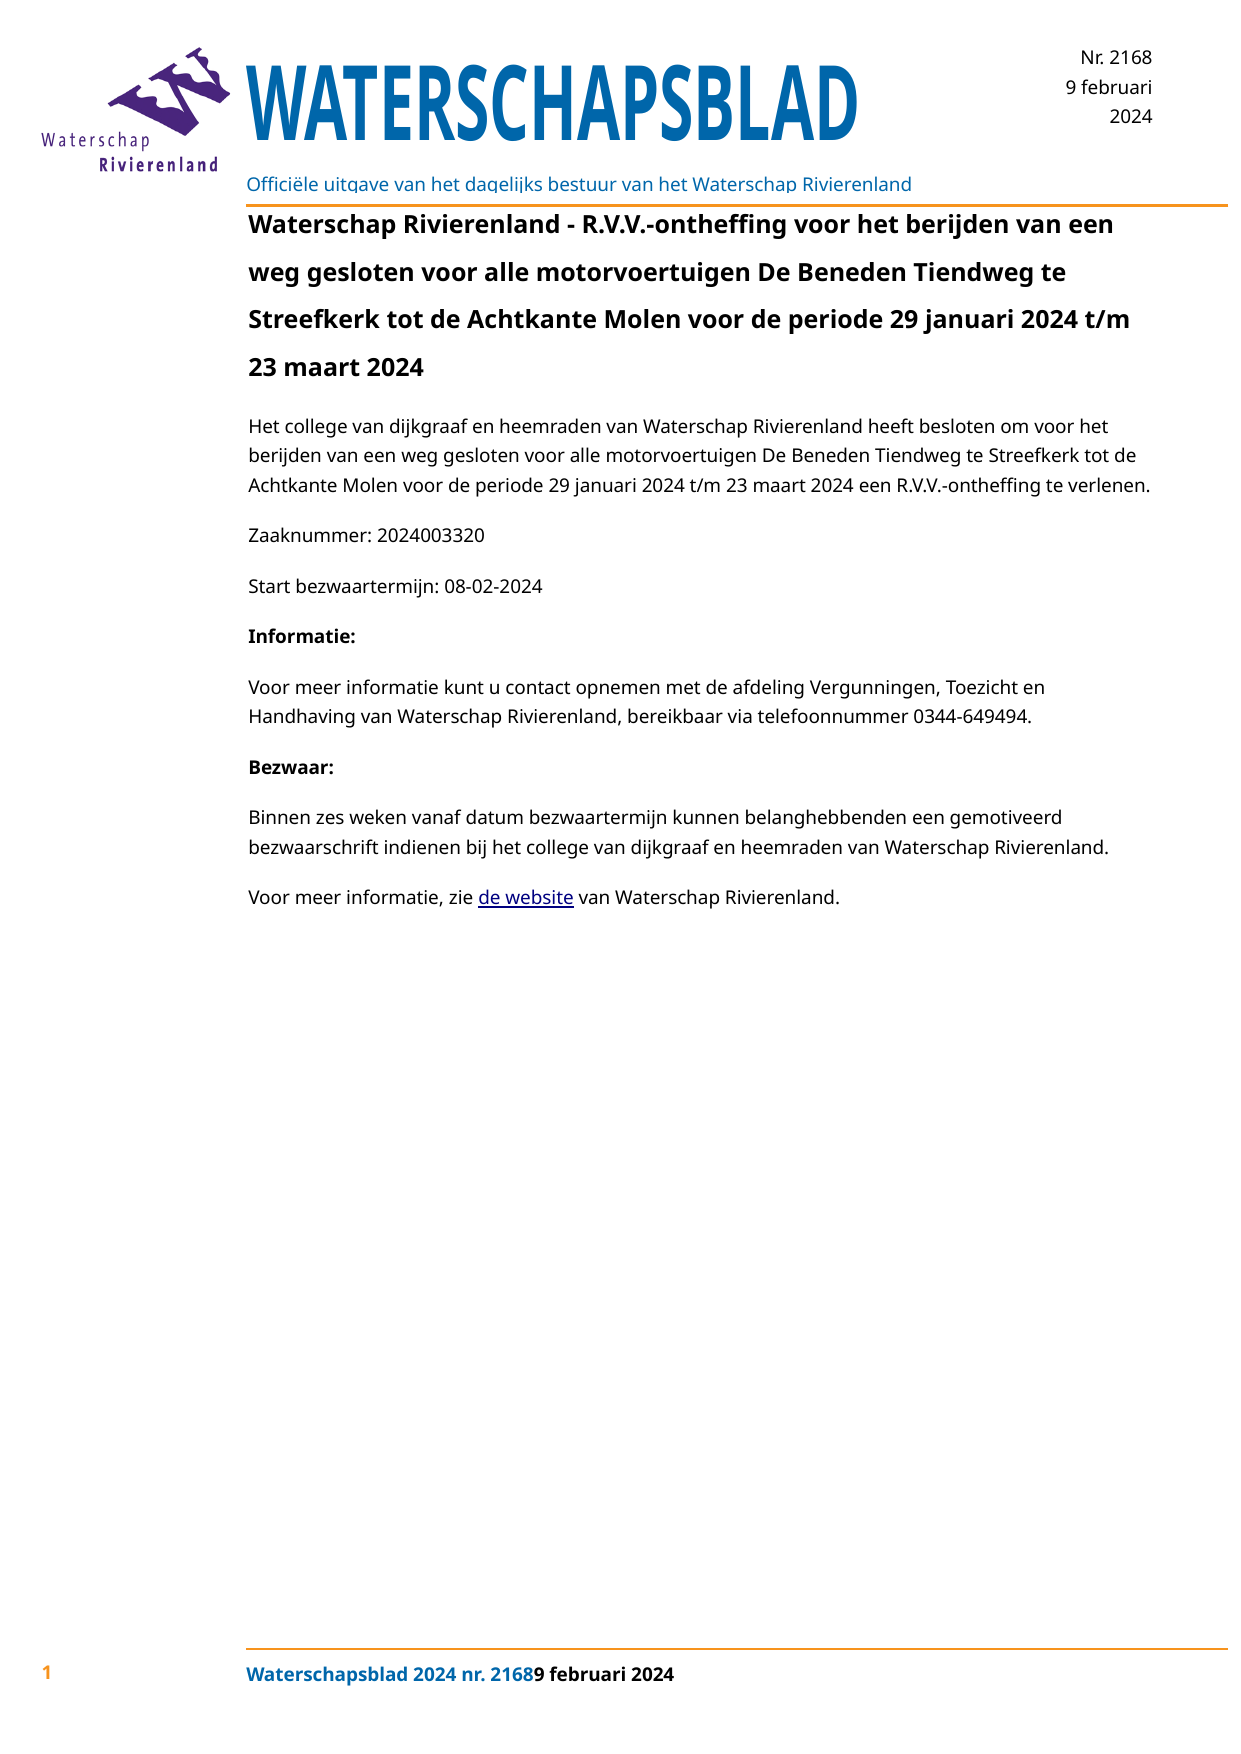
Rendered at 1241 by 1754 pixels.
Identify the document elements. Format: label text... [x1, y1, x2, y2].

text Informatie: [248, 623, 1152, 649]
text Voor meer informatie, zie de website van Waterschap Rivierenland. [248, 884, 1152, 910]
text Het college van dijkgraaf en heemraden van Waterschap Rivierenland heeft besloten om voor het berijden van een weg gesloten voor alle motorvoertuigen De Beneden Tiendweg te Streefkerk tot de Achtkante Molen voor de periode 29 januari 2024 t/m 23 maart 2024 een R.V.V.-ontheffing te verlenen. [248, 413, 1152, 498]
text Waterschap Rivierenland - R.V.V.-ontheffing voor het berijden van een weg gesloten voor alle motorvoertuigen De Beneden Tiendweg te Streefkerk tot de Achtkante Molen voor de periode 29 januari 2024 t/m 23 maart 2024 [248, 207, 1152, 384]
text Bezwaar: [248, 754, 1152, 780]
text Start bezwaartermijn: 08-02-2024 [248, 573, 1152, 599]
text Voor meer informatie kunt u contact opnemen met de afdeling Vergunningen, Toezicht en Handhaving van Waterschap Rivierenland, bereikbaar via telefoonnummer 0344-649494. [248, 674, 1152, 729]
text Binnen zes weken vanaf datum bezwaartermijn kunnen belanghebbenden een gemotiveerd bezwaarschrift indienen bij het college van dijkgraaf en heemraden van Waterschap Rivierenland. [248, 804, 1152, 860]
picture [41, 47, 231, 172]
text Zaaknummer: 2024003320 [248, 523, 1152, 548]
